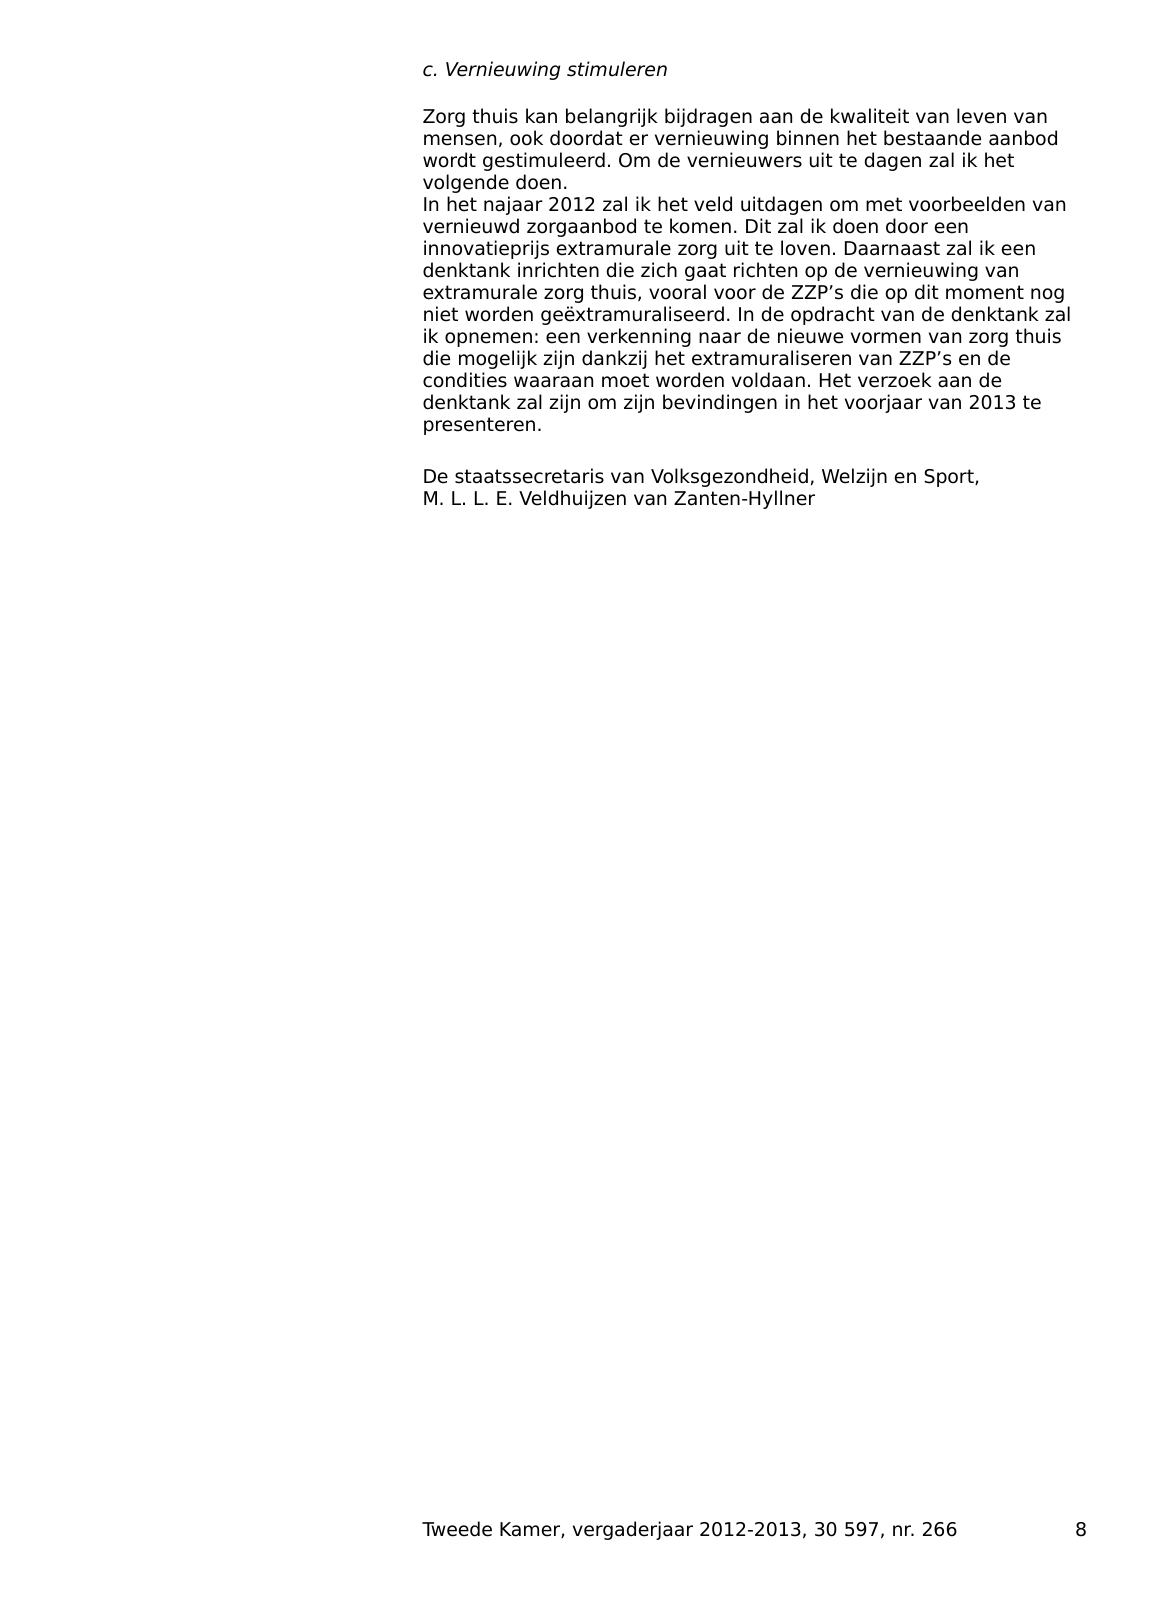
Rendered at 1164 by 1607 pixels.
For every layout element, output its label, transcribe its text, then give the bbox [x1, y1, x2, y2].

text Zorg thuis kan belangrijk bijdragen aan de kwaliteit van leven van mensen, ook doordat er vernieuwing binnen het bestaande aanbod wordt gestimuleerd. Om de vernieuwers uit te dagen zal ik het volgende doen. [422, 106, 1087, 194]
subtitle c. Vernieuwing stimuleren [422, 59, 1087, 81]
text In het najaar 2012 zal ik het veld uitdagen om met voorbeelden van vernieuwd zorgaanbod te komen. Dit zal ik doen door een innovatieprijs extramurale zorg uit te loven. Daarnaast zal ik een denktank inrichten die zich gaat richten op de vernieuwing van extramurale zorg thuis, vooral voor de ZZP’s die op dit moment nog niet worden geëxtramuraliseerd. In de opdracht van de denktank zal ik opnemen: een verkenning naar de nieuwe vormen van zorg thuis die mogelijk zijn dankzij het extramuraliseren van ZZP’s en de condities waaraan moet worden voldaan. Het verzoek aan de denktank zal zijn om zijn bevindingen in het voorjaar van 2013 te presenteren. [422, 194, 1087, 436]
text De staatssecretaris van Volksgezondheid, Welzijn en Sport, M. L. L. E. Veldhuijzen van Zanten-Hyllner [422, 466, 1087, 510]
